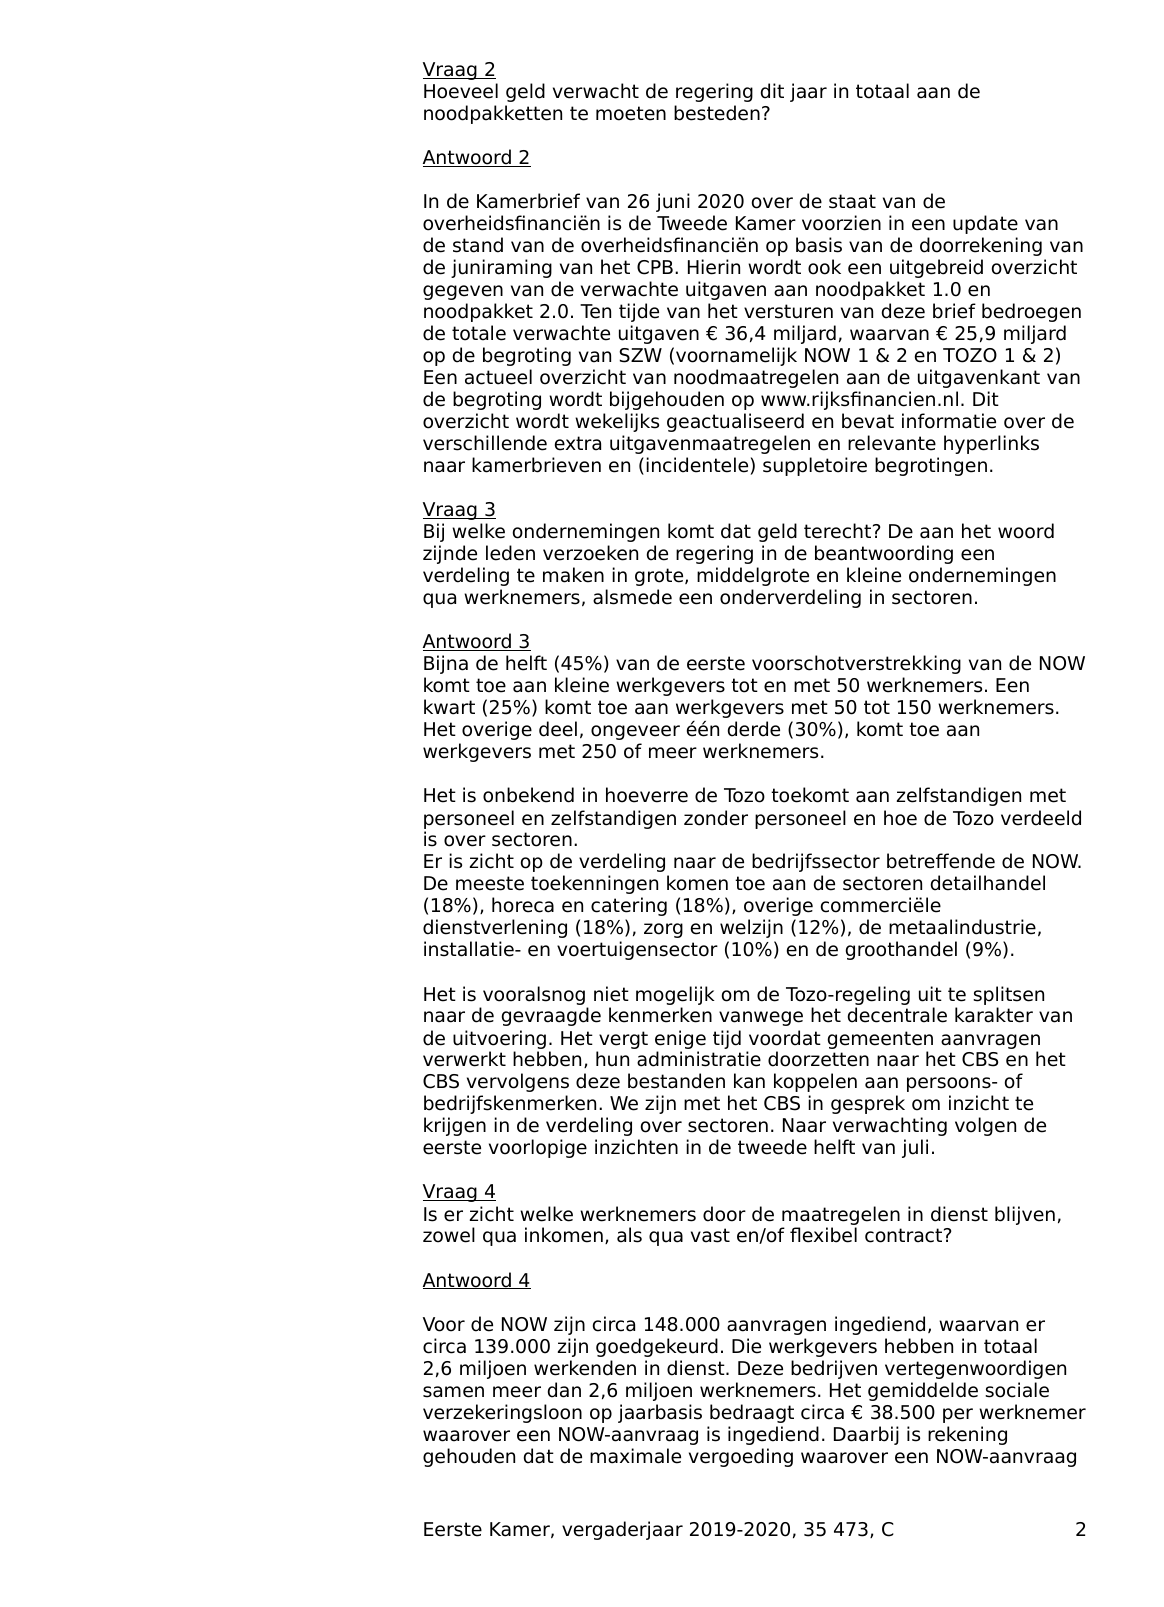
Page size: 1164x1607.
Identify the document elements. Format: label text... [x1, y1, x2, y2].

subtitle Antwoord 4 [422, 1269, 1087, 1292]
text Voor de NOW zijn circa 148.000 aanvragen ingediend, waarvan er circa 139.000 zijn goedgekeurd. Die werkgevers hebben in totaal 2,6 miljoen werkenden in dienst. Deze bedrijven vertegenwoordigen samen meer dan 2,6 miljoen werknemers. Het gemiddelde sociale verzekeringsloon op jaarbasis bedraagt circa € 38.500 per werknemer waarover een NOW-aanvraag is ingediend. Daarbij is rekening gehouden dat de maximale vergoeding waarover een NOW-aanvraag [422, 1314, 1087, 1468]
text Is er zicht welke werknemers door de maatregelen in dienst blijven, zowel qua inkomen, als qua vast en/of flexibel contract? [422, 1203, 1087, 1247]
text Het is onbekend in hoeverre de Tozo toekomt aan zelfstandigen met personeel en zelfstandigen zonder personeel en hoe de Tozo verdeeld is over sectoren. [422, 785, 1087, 851]
text Hoeveel geld verwacht de regering dit jaar in totaal aan de noodpakketten te moeten besteden? [422, 81, 1087, 125]
subtitle Vraag 2 [422, 59, 1087, 81]
text Het is vooralsnog niet mogelijk om de Tozo-regeling uit te splitsen naar de gevraagde kenmerken vanwege het decentrale karakter van de uitvoering. Het vergt enige tijd voordat gemeenten aanvragen verwerkt hebben, hun administratie doorzetten naar het CBS en het CBS vervolgens deze bestanden kan koppelen aan persoons- of bedrijfskenmerken. We zijn met het CBS in gesprek om inzicht te krijgen in de verdeling over sectoren. Naar verwachting volgen de eerste voorlopige inzichten in de tweede helft van juli. [422, 983, 1087, 1159]
text Bijna de helft (45%) van de eerste voorschotverstrekking van de NOW komt toe aan kleine werkgevers tot en met 50 werknemers. Een kwart (25%) komt toe aan werkgevers met 50 tot 150 werknemers. Het overige deel, ongeveer één derde (30%), komt toe aan werkgevers met 250 of meer werknemers. [422, 653, 1087, 763]
subtitle Antwoord 2 [422, 147, 1087, 169]
subtitle Antwoord 3 [422, 631, 1087, 653]
text In de Kamerbrief van 26 juni 2020 over de staat van de overheidsfinanciën is de Tweede Kamer voorzien in een update van de stand van de overheidsfinanciën op basis van de doorrekening van de juniraming van het CPB. Hierin wordt ook een uitgebreid overzicht gegeven van de verwachte uitgaven aan noodpakket 1.0 en noodpakket 2.0. Ten tijde van het versturen van deze brief bedroegen de totale verwachte uitgaven € 36,4 miljard, waarvan € 25,9 miljard op de begroting van SZW (voornamelijk NOW 1 & 2 en TOZO 1 & 2) [422, 191, 1087, 367]
subtitle Vraag 4 [422, 1181, 1087, 1203]
text Bij welke ondernemingen komt dat geld terecht? De aan het woord zijnde leden verzoeken de regering in de beantwoording een verdeling te maken in grote, middelgrote en kleine ondernemingen qua werknemers, alsmede een onderverdeling in sectoren. [422, 521, 1087, 609]
text Een actueel overzicht van noodmaatregelen aan de uitgavenkant van de begroting wordt bijgehouden op www.rijksfinancien.nl. Dit overzicht wordt wekelijks geactualiseerd en bevat informatie over de verschillende extra uitgavenmaatregelen en relevante hyperlinks naar kamerbrieven en (incidentele) suppletoire begrotingen. [422, 367, 1087, 477]
subtitle Vraag 3 [422, 499, 1087, 521]
text Er is zicht op de verdeling naar de bedrijfssector betreffende de NOW. De meeste toekenningen komen toe aan de sectoren detailhandel (18%), horeca en catering (18%), overige commerciële dienstverlening (18%), zorg en welzijn (12%), de metaalindustrie, installatie- en voertuigensector (10%) en de groothandel (9%). [422, 851, 1087, 961]
